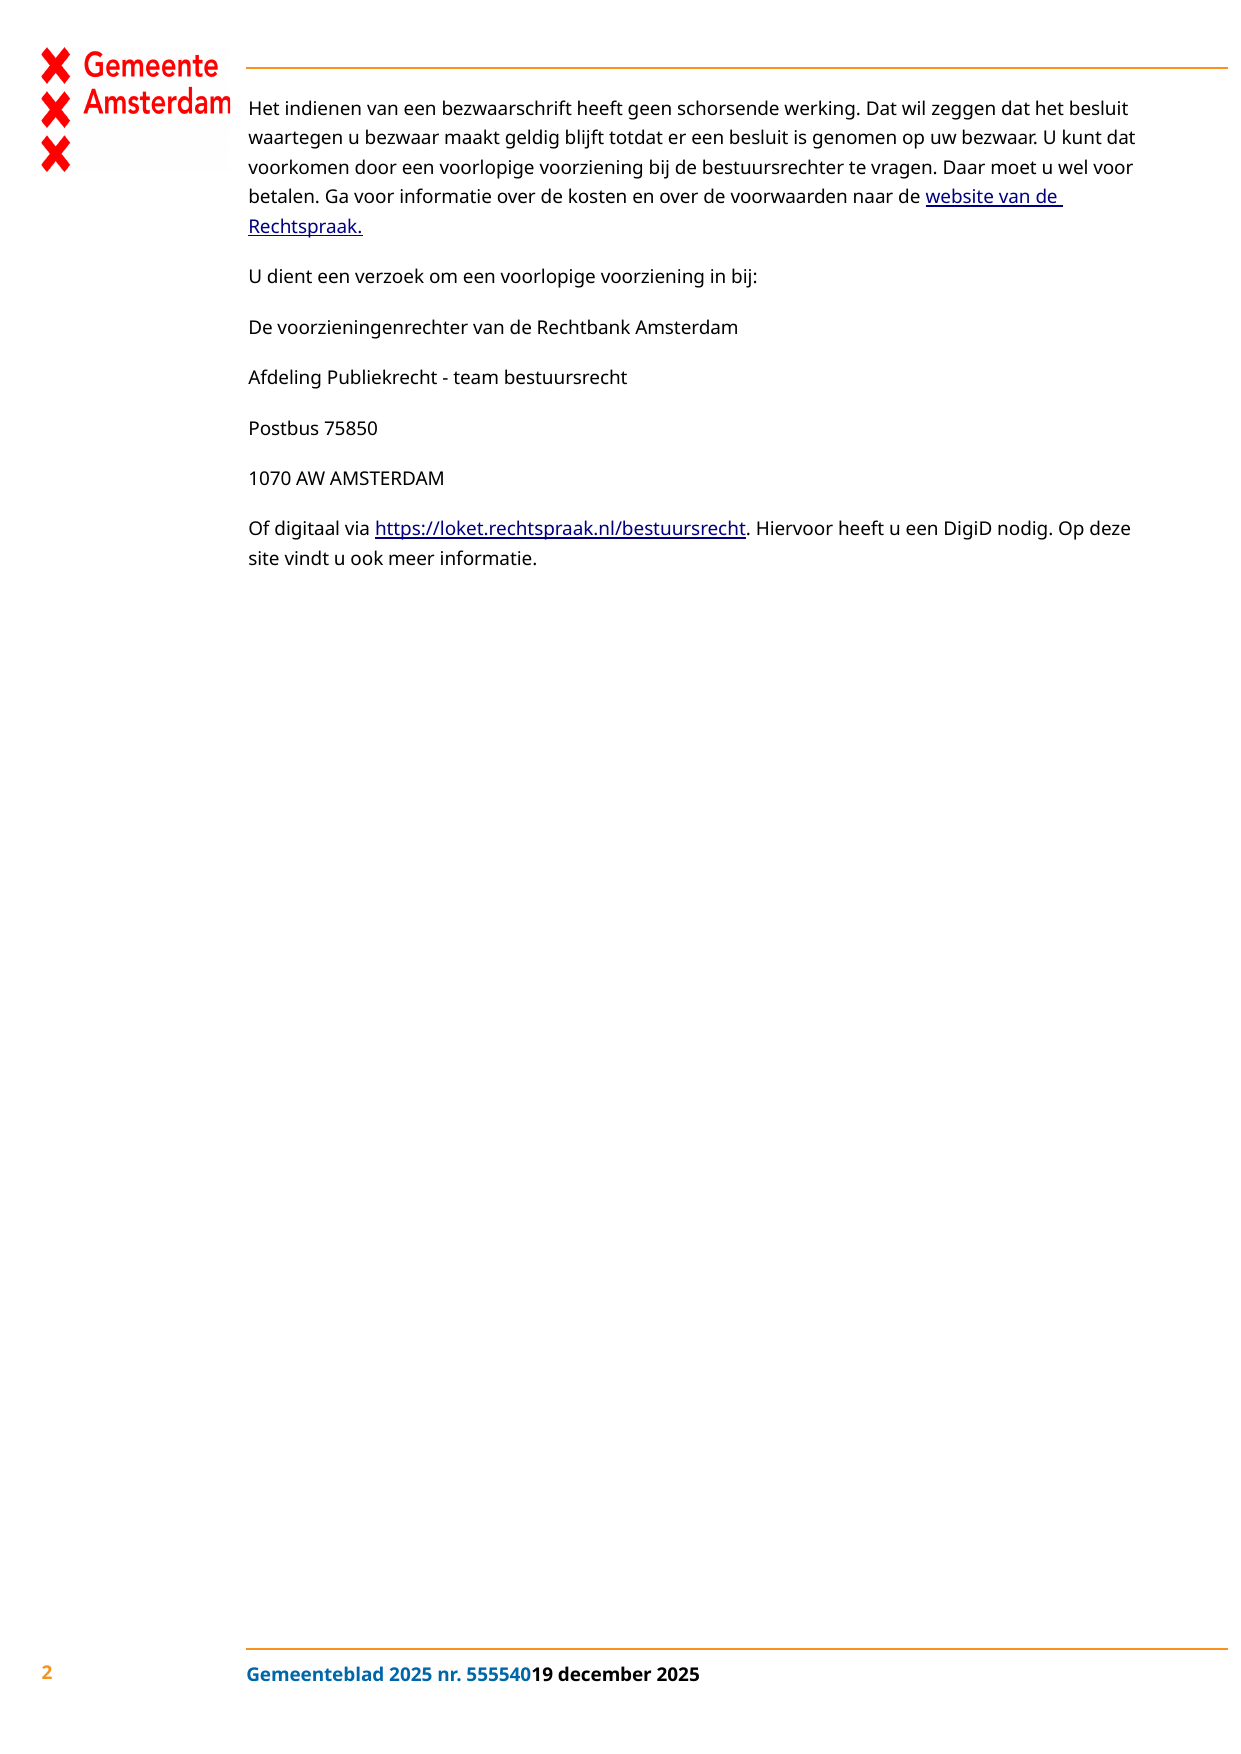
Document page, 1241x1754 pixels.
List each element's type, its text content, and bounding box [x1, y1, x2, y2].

text Afdeling Publiekrecht - team bestuursrecht [248, 364, 1152, 390]
text Of digitaal via https://loket.rechtspraak.nl/bestuursrecht. Hiervoor heeft u een DigiD nodig. Op deze site vindt u ook meer informatie. [248, 516, 1152, 571]
text 1070 AW AMSTERDAM [248, 465, 1152, 491]
text De voorzieningenrechter van de Rechtbank Amsterdam [248, 314, 1152, 340]
text U dient een verzoek om een voorlopige voorziening in bij: [248, 263, 1152, 289]
text Postbus 75850 [248, 415, 1152, 441]
text Het indienen van een bezwaarschrift heeft geen schorsende werking. Dat wil zeggen dat het besluit waartegen u bezwaar maakt geldig blijft totdat er een besluit is genomen op uw bezwaar. U kunt dat voorkomen door een voorlopige voorziening bij de bestuursrechter te vragen. Daar moet u wel voor betalen. Ga voor informatie over de kosten en over de voorwaarden naar de website van de Rechtspraak. [248, 95, 1152, 239]
picture [41, 47, 231, 172]
